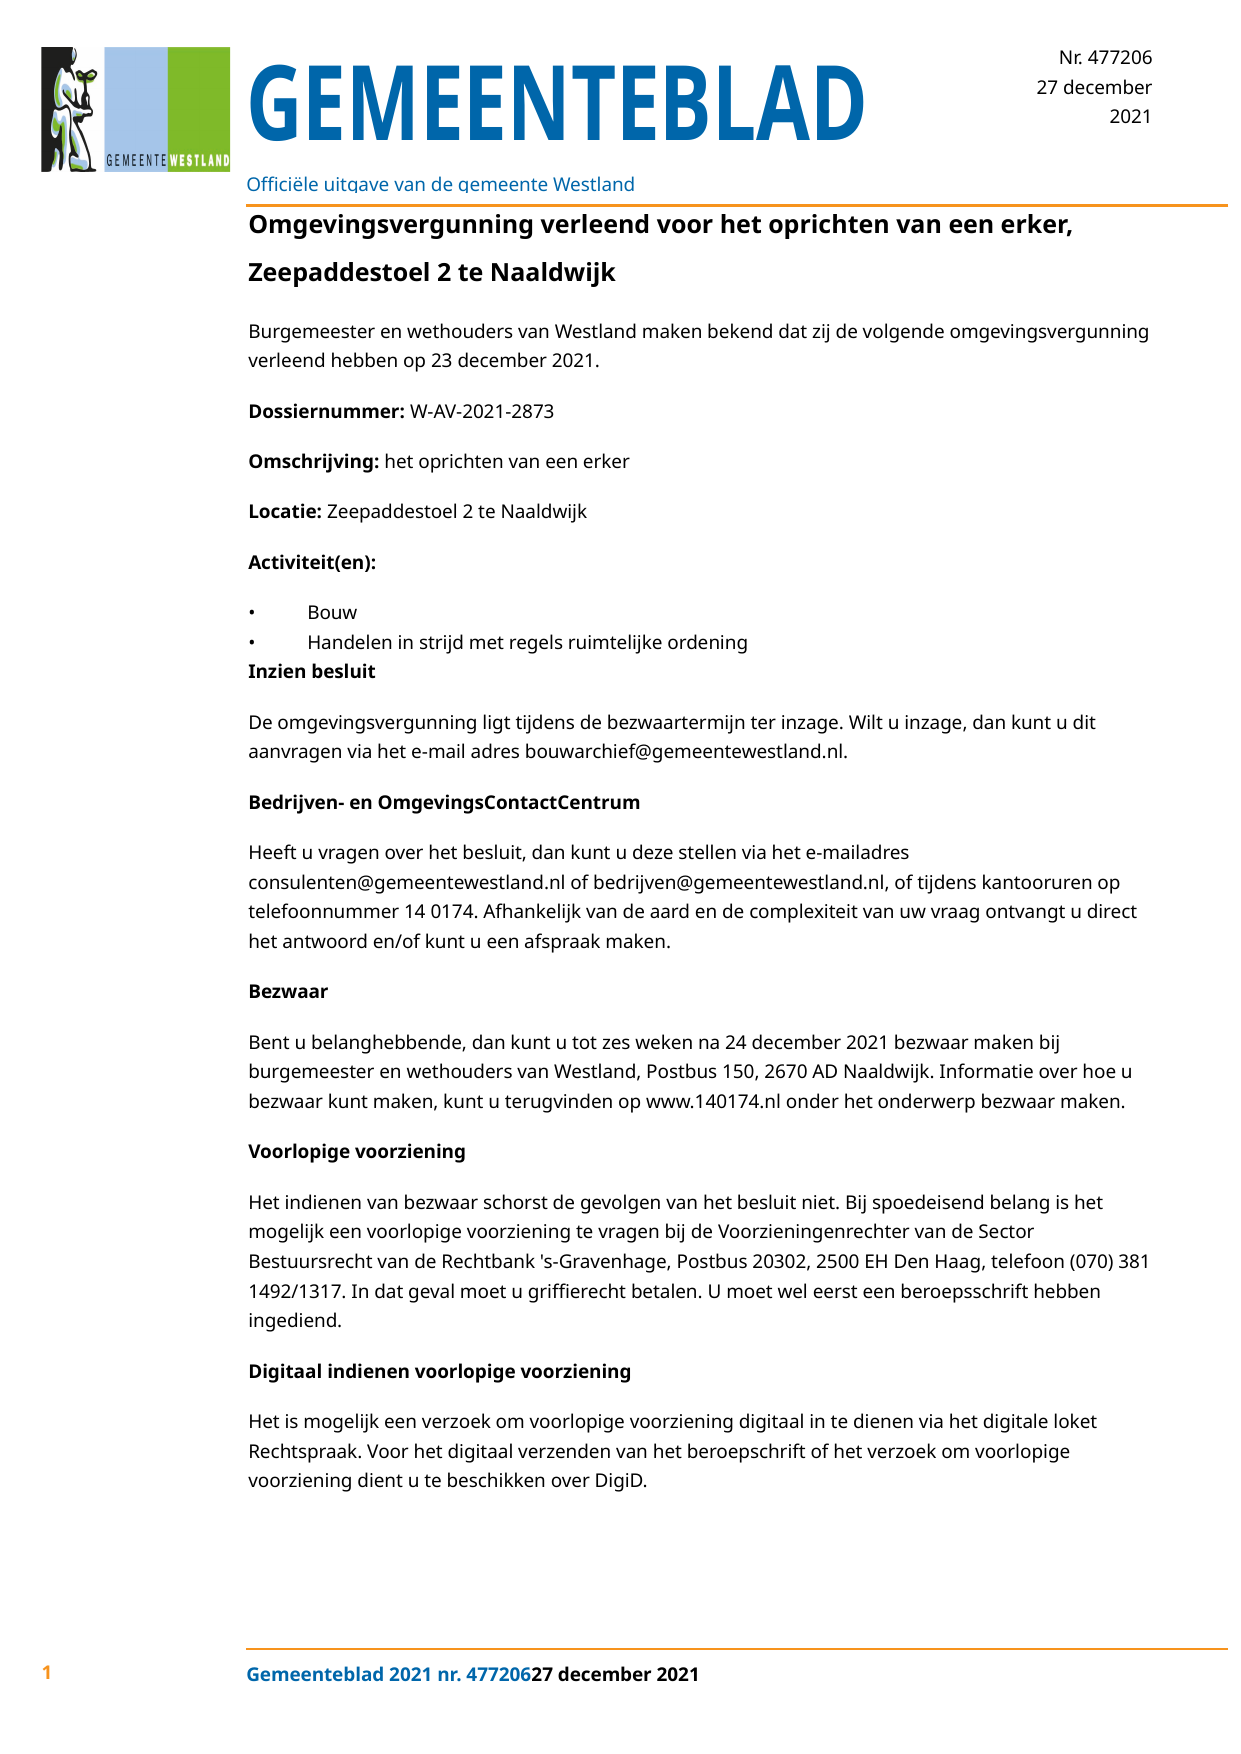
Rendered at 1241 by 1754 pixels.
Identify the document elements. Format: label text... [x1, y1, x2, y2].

list Bouw [248, 599, 1152, 625]
text Burgemeester en wethouders van Westland maken bekend dat zij de volgende omgevingsvergunning verleend hebben op 23 december 2021. [248, 318, 1152, 373]
text Heeft u vragen over het besluit, dan kunt u deze stellen via het e-mailadres consulenten@gemeentewestland.nl of bedrijven@gemeentewestland.nl, of tijdens kantooruren op telefoonnummer 14 0174. Afhankelijk van de aard en de complexiteit van uw vraag ontvangt u direct het antwoord en/of kunt u een afspraak maken. [248, 839, 1152, 954]
text Het is mogelijk een verzoek om voorlopige voorziening digitaal in te dienen via het digitale loket Rechtspraak. Voor het digitaal verzenden van het beroepschrift of het verzoek om voorlopige voorziening dient u te beschikken over DigiD. [248, 1408, 1152, 1493]
text Activiteit(en): [248, 549, 1152, 575]
list Handelen in strijd met regels ruimtelijke ordening [248, 629, 1152, 655]
text Bezwaar [248, 979, 1152, 1004]
text Omgevingsvergunning verleend voor het oprichten van een erker, Zeepaddestoel 2 te Naaldwijk [248, 207, 1152, 288]
text Omschrijving: het oprichten van een erker [248, 448, 1152, 474]
text Locatie: Zeepaddestoel 2 te Naaldwijk [248, 499, 1152, 524]
text De omgevingsvergunning ligt tijdens de bezwaartermijn ter inzage. Wilt u inzage, dan kunt u dit aanvragen via het e-mail adres bouwarchief@gemeentewestland.nl. [248, 709, 1152, 764]
text Het indienen van bezwaar schorst de gevolgen van het besluit niet. Bij spoedeisend belang is het mogelijk een voorlopige voorziening te vragen bij de Voorzieningenrechter van de Sector Bestuursrecht van de Rechtbank 's-Gravenhage, Postbus 20302, 2500 EH Den Haag, telefoon (070) 381 1492/1317. In dat geval moet u griffierecht betalen. U moet wel eerst een beroepsschrift hebben ingediend. [248, 1189, 1152, 1333]
text Inzien besluit [248, 659, 1152, 684]
text Bedrijven- en OmgevingsContactCentrum [248, 789, 1152, 815]
text Dossiernummer: W-AV-2021-2873 [248, 398, 1152, 424]
text Bent u belanghebbende, dan kunt u tot zes weken na 24 december 2021 bezwaar maken bij burgemeester en wethouders van Westland, Postbus 150, 2670 AD Naaldwijk. Informatie over hoe u bezwaar kunt maken, kunt u terugvinden op www.140174.nl onder het onderwerp bezwaar maken. [248, 1029, 1152, 1114]
text Voorlopige voorziening [248, 1139, 1152, 1164]
text Digitaal indienen voorlopige voorziening [248, 1358, 1152, 1384]
picture [41, 47, 231, 172]
